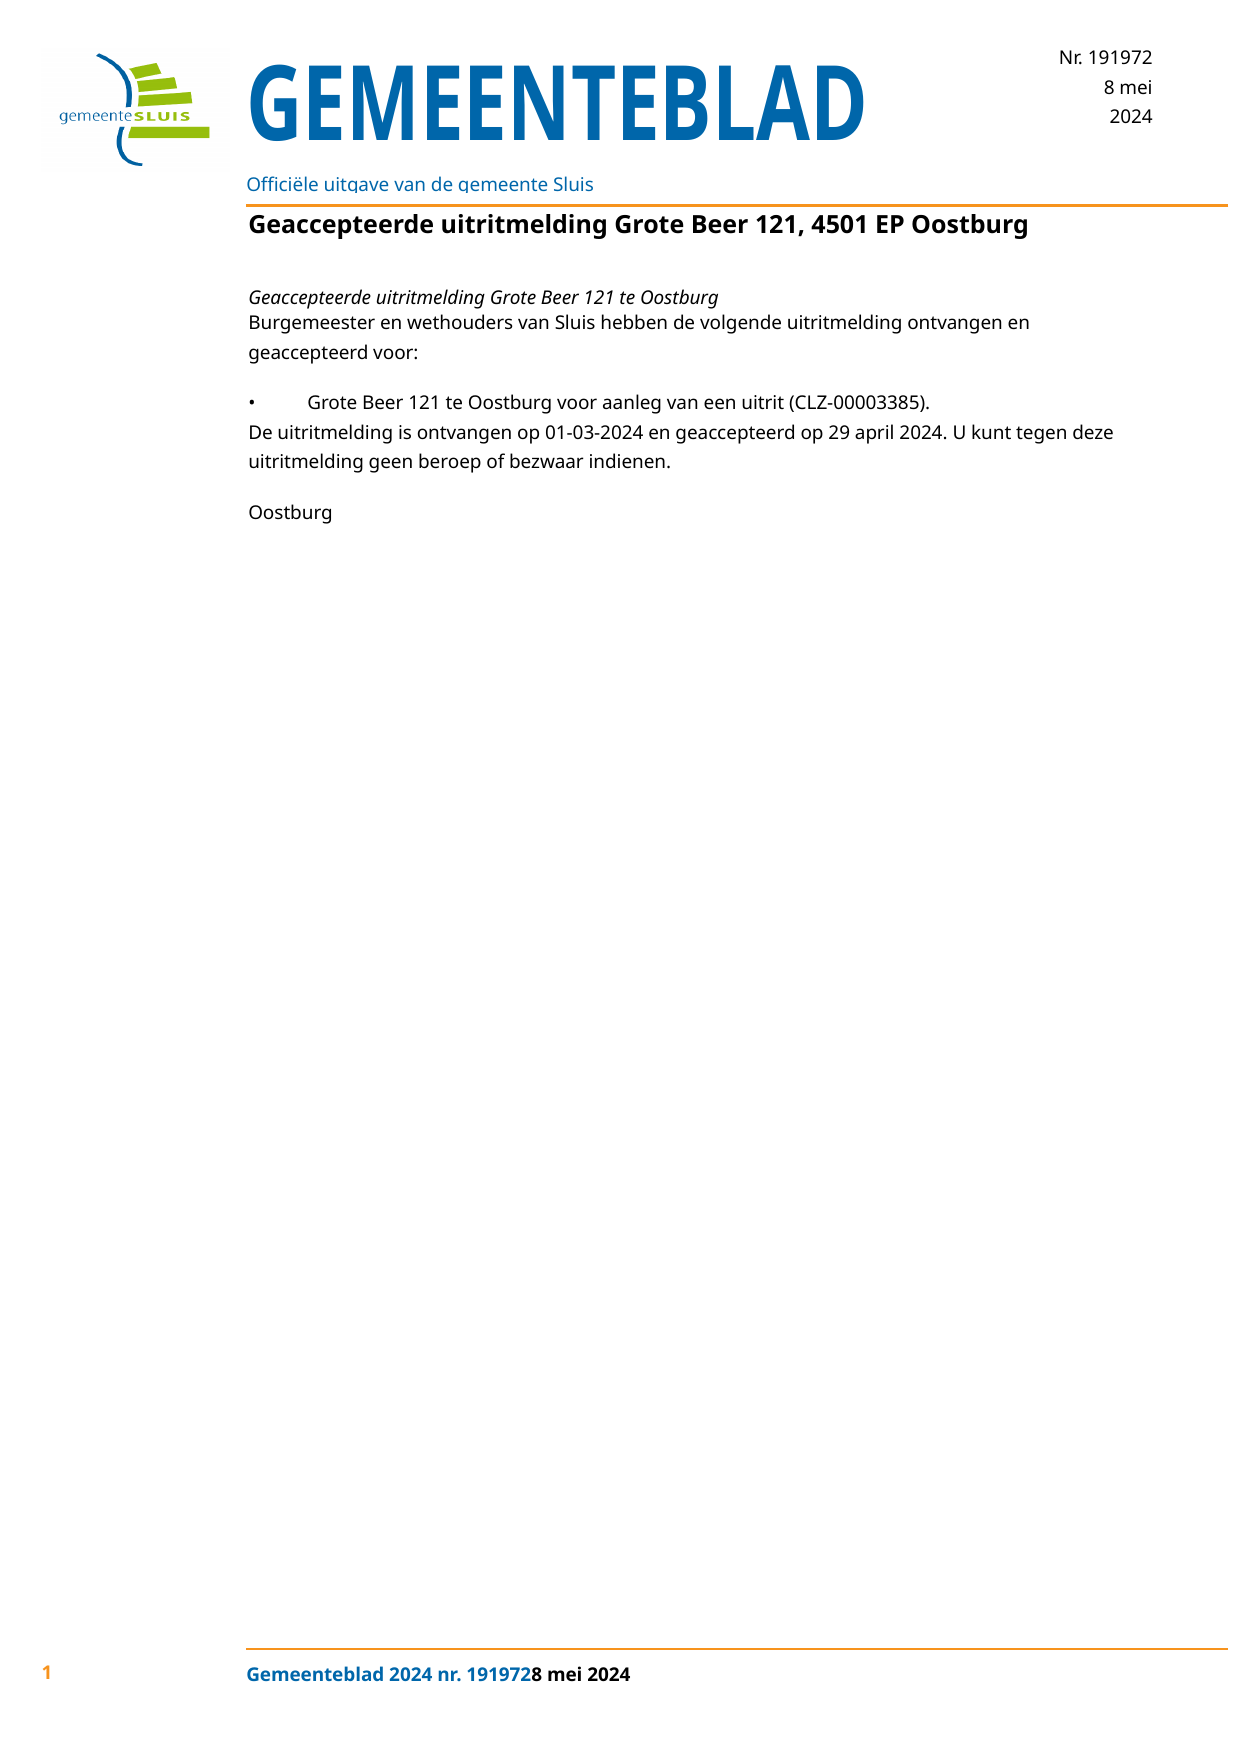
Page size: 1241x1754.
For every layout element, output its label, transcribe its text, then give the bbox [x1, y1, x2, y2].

text Geaccepteerde uitritmelding Grote Beer 121 te Oostburg [248, 284, 1152, 309]
text Oostburg [248, 499, 1152, 525]
list Grote Beer 121 te Oostburg voor aanleg van een uitrit (CLZ-00003385). [248, 389, 1152, 415]
text Burgemeester en wethouders van Sluis hebben de volgende uitritmelding ontvangen en geaccepteerd voor: [248, 309, 1152, 365]
text De uitritmelding is ontvangen op 01-03-2024 en geaccepteerd op 29 april 2024. U kunt tegen deze uitritmelding geen beroep of bezwaar indienen. [248, 419, 1152, 474]
text Geaccepteerde uitritmelding Grote Beer 121, 4501 EP Oostburg [248, 207, 1152, 241]
picture [41, 47, 231, 172]
